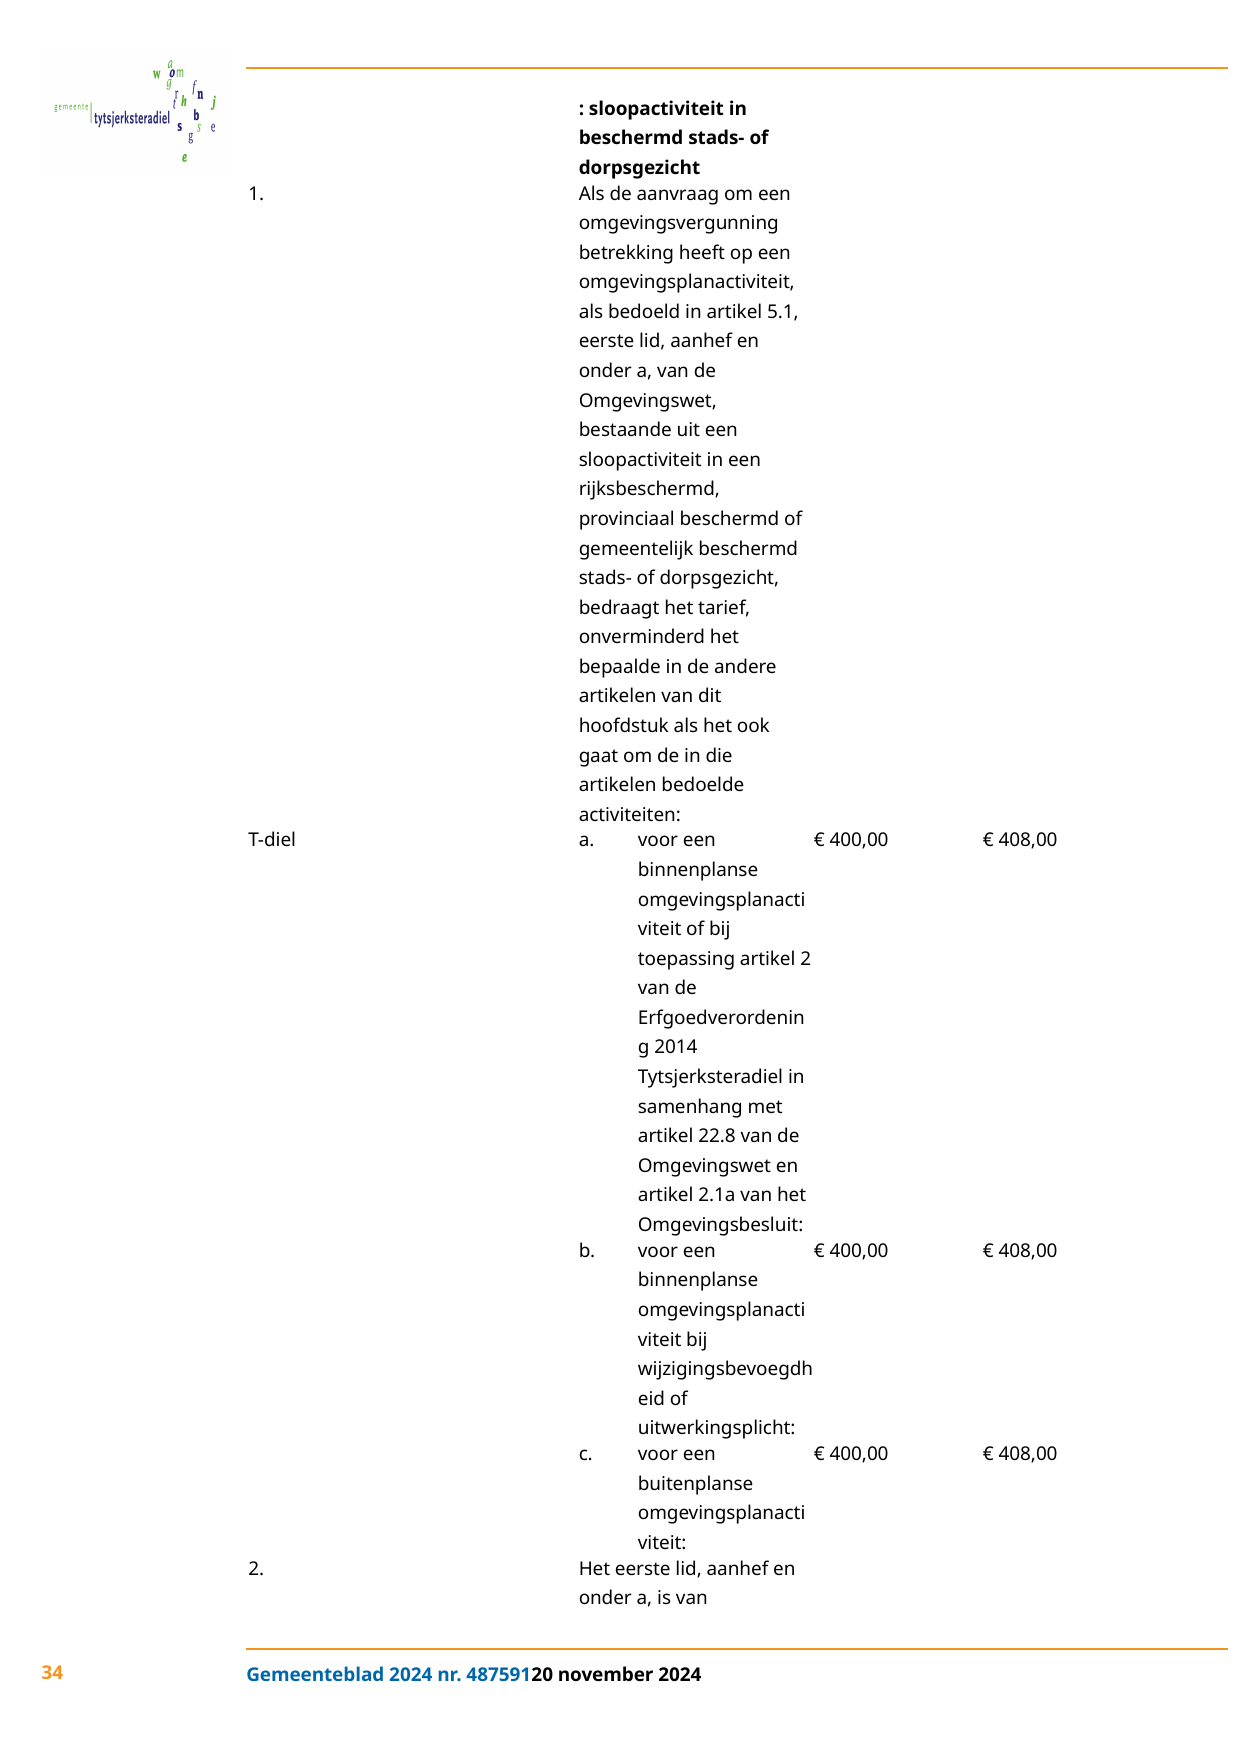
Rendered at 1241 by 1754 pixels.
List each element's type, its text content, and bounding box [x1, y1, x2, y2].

table_cell voor een buitenplanse omgevingsplanactiviteit: [579, 1440, 814, 1555]
table_cell Als de aanvraag om een omgevingsvergunning betrekking heeft op een omgevingsplanactiviteit, als bedoeld in artikel 5.1, eerste lid, aanhef en onder a, van de Omgevingswet, bestaande uit een sloopactiviteit in een rijksbeschermd, provinciaal beschermd of gemeentelijk beschermd stads- of dorpsgezicht, bedraagt het tarief, onverminderd het bepaalde in de andere artikelen van dit hoofdstuk als het ook gaat om de in die artikelen bedoelde activiteiten: [579, 180, 814, 827]
table_cell € 400,00 [814, 1237, 983, 1440]
picture [41, 47, 231, 172]
table_cell voor een binnenplanse omgevingsplanactiviteit bij wijzigingsbevoegdheid of uitwerkingsplicht: [579, 1237, 814, 1440]
table_cell voor een binnenplanse omgevingsplanactiviteit of bij toepassing artikel 2 van de Erfgoedverordening 2014 Tytsjerksteradiel in samenhang met artikel 22.8 van de Omgevingswet en artikel 2.1a van het Omgevingsbesluit: [579, 827, 814, 1237]
table_cell [983, 1555, 1152, 1610]
table_cell [983, 180, 1152, 827]
table_cell 1. [248, 180, 578, 827]
table_cell € 400,00 [814, 1440, 983, 1555]
table_cell [814, 1555, 983, 1610]
table_cell € 408,00 [983, 827, 1152, 1237]
table_cell [248, 1237, 578, 1440]
table_cell [248, 95, 578, 180]
table_cell T-diel [248, 827, 578, 1237]
table_cell : sloopactiviteit in beschermd stads- of dorpsgezicht [579, 95, 814, 180]
table_cell [814, 180, 983, 827]
table_cell Het eerste lid, aanhef en onder a, is van [579, 1555, 814, 1610]
table_cell € 408,00 [983, 1440, 1152, 1555]
table_cell [248, 1440, 578, 1555]
table_cell [983, 95, 1152, 180]
table_cell € 408,00 [983, 1237, 1152, 1440]
table_cell € 400,00 [814, 827, 983, 1237]
table_cell [814, 95, 983, 180]
table_cell 2. [248, 1555, 578, 1610]
